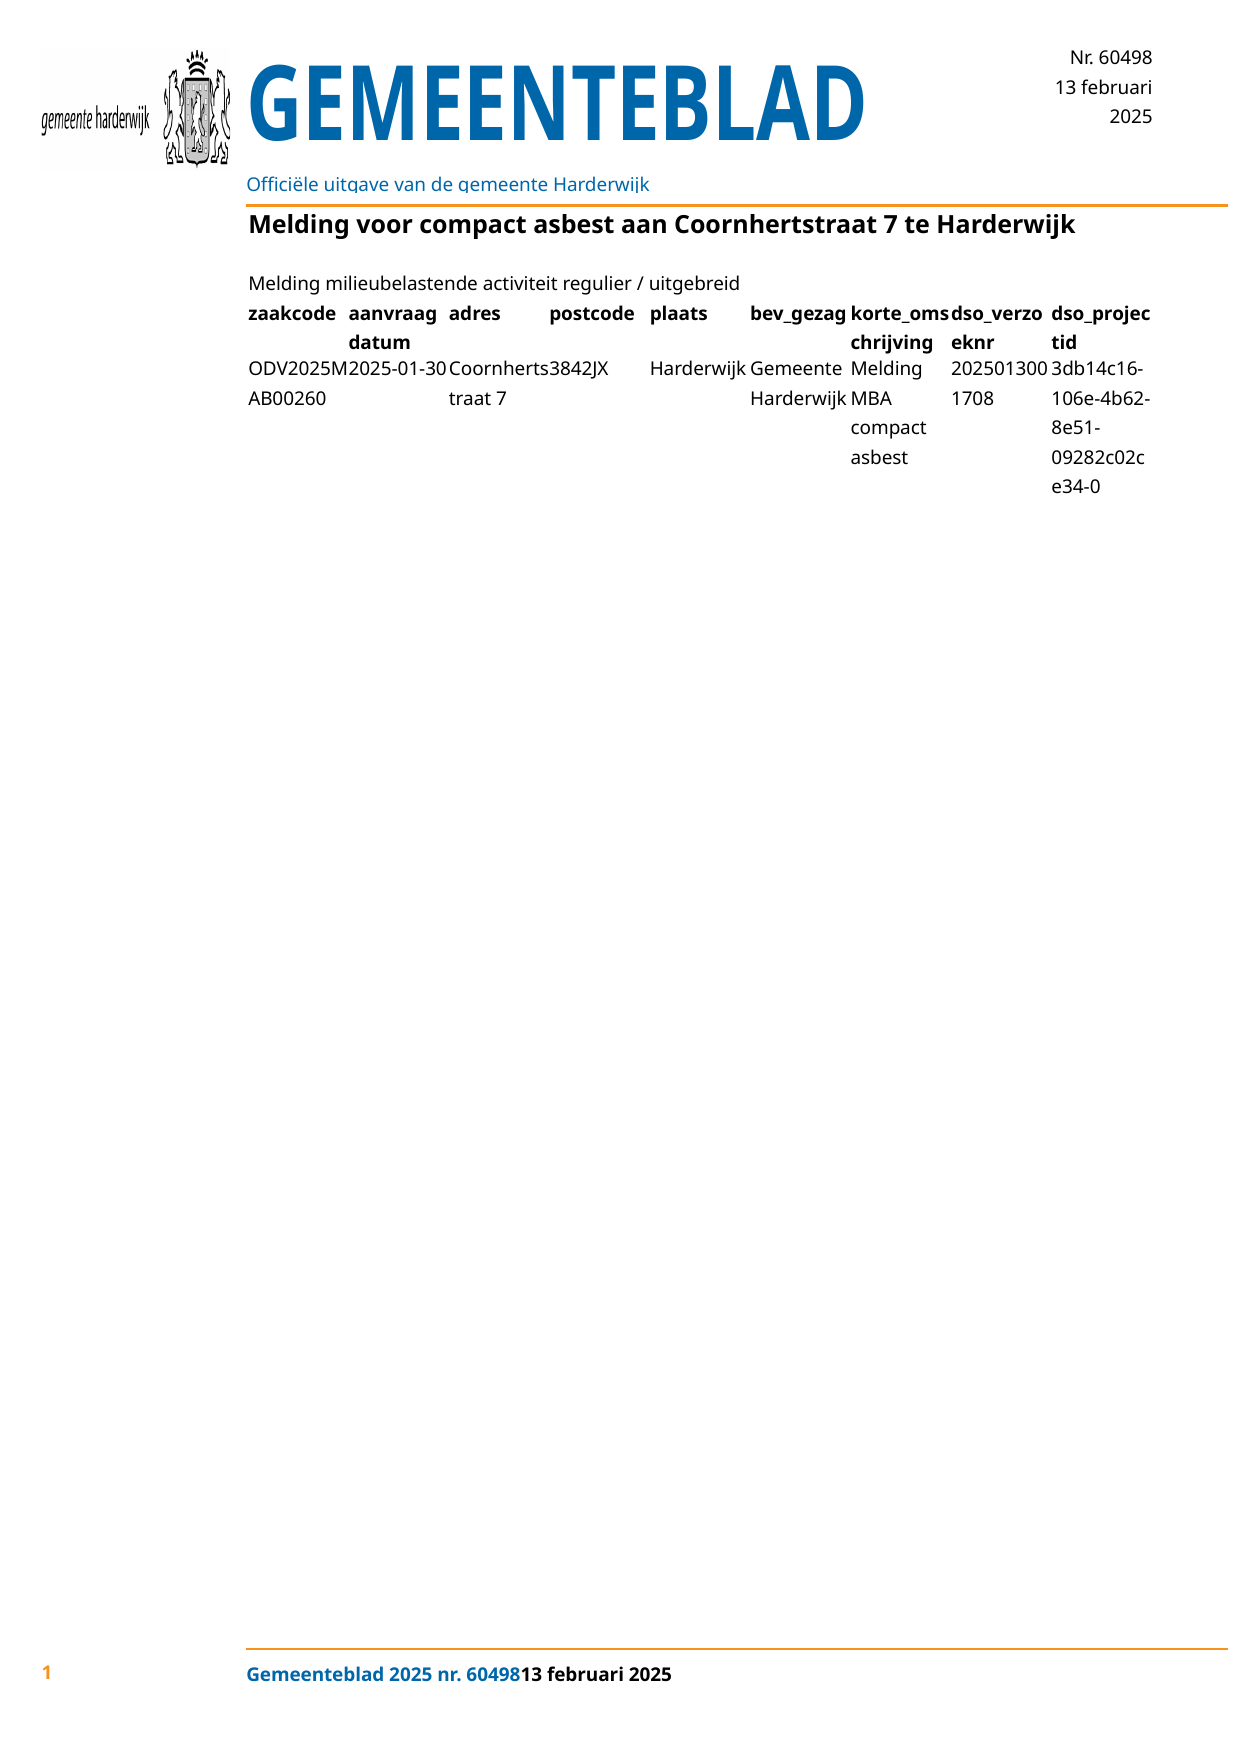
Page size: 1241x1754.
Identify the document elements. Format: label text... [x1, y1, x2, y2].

table_cell 2025013001708 [951, 355, 1051, 499]
text Melding voor compact asbest aan Coornhertstraat 7 te Harderwijk [248, 207, 1152, 241]
table_header postcode [549, 300, 649, 355]
table_cell ODV2025MAB00260 [248, 355, 348, 499]
table_header dso_verzoeknr [951, 300, 1051, 355]
table_cell 3842JX [549, 355, 649, 499]
table_cell Melding MBA compact asbest [850, 355, 951, 499]
table_header bev_gezag [750, 300, 850, 355]
table_cell Harderwijk [650, 355, 750, 499]
table_header dso_projectid [1051, 300, 1152, 355]
table_header adres [449, 300, 549, 355]
table_cell 2025-01-30 [348, 355, 449, 499]
table_header zaakcode [248, 300, 348, 355]
table_cell Coornhertstraat 7 [449, 355, 549, 499]
text Melding milieubelastende activiteit regulier / uitgebreid [248, 270, 1152, 296]
table_header korte_omschrijving [850, 300, 951, 355]
picture [41, 47, 231, 172]
table_header plaats [650, 300, 750, 355]
table_cell 3db14c16-106e-4b62-8e51-09282c02ce34-0 [1051, 355, 1152, 499]
table_cell Gemeente Harderwijk [750, 355, 850, 499]
table_header aanvraagdatum [348, 300, 449, 355]
